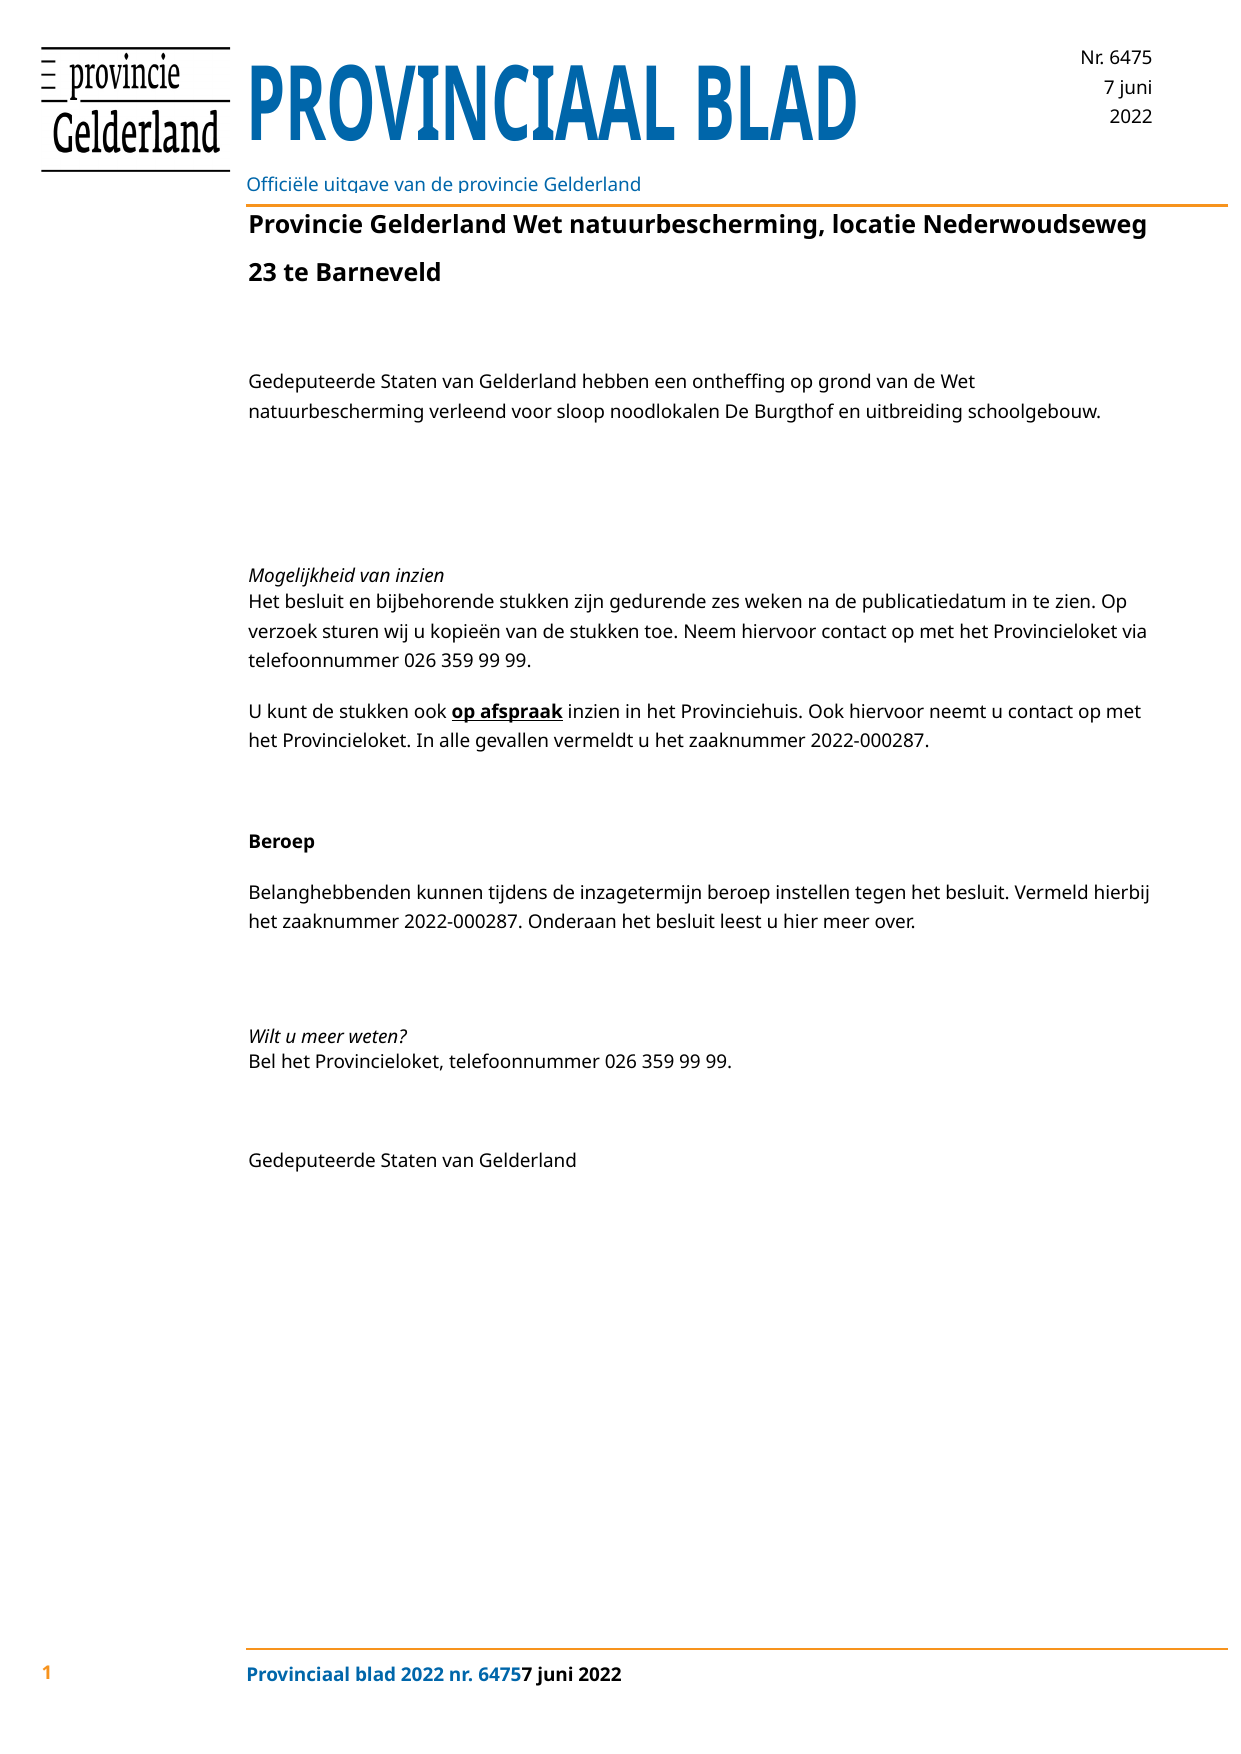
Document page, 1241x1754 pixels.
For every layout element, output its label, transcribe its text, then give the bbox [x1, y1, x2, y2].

text U kunt de stukken ook op afspraak inzien in het Provinciehuis. Ook hiervoor neemt u contact op met het Provincieloket. In alle gevallen vermeldt u het zaaknummer 2022-000287. [248, 698, 1152, 753]
text Het besluit en bijbehorende stukken zijn gedurende zes weken na de publicatiedatum in te zien. Op verzoek sturen wij u kopieën van de stukken toe. Neem hiervoor contact op met het Provincieloket via telefoonnummer 026 359 99 99. [248, 588, 1152, 673]
text Wilt u meer weten? [248, 1023, 1152, 1048]
text Belanghebbenden kunnen tijdens de inzagetermijn beroep instellen tegen het besluit. Vermeld hierbij het zaaknummer 2022-000287. Onderaan het besluit leest u hier meer over. [248, 879, 1152, 934]
text Gedeputeerde Staten van Gelderland [248, 1147, 1152, 1172]
text Gedeputeerde Staten van Gelderland hebben een ontheffing op grond van de Wet natuurbescherming verleend voor sloop noodlokalen De Burgthof en uitbreiding schoolgebouw. [248, 368, 1152, 424]
text Mogelijkheid van inzien [248, 563, 1152, 588]
text Beroep [248, 828, 1152, 854]
picture [41, 47, 231, 172]
text Provincie Gelderland Wet natuurbescherming, locatie Nederwoudseweg 23 te Barneveld [248, 207, 1152, 288]
text Bel het Provincieloket, telefoonnummer 026 359 99 99. [248, 1048, 1152, 1074]
